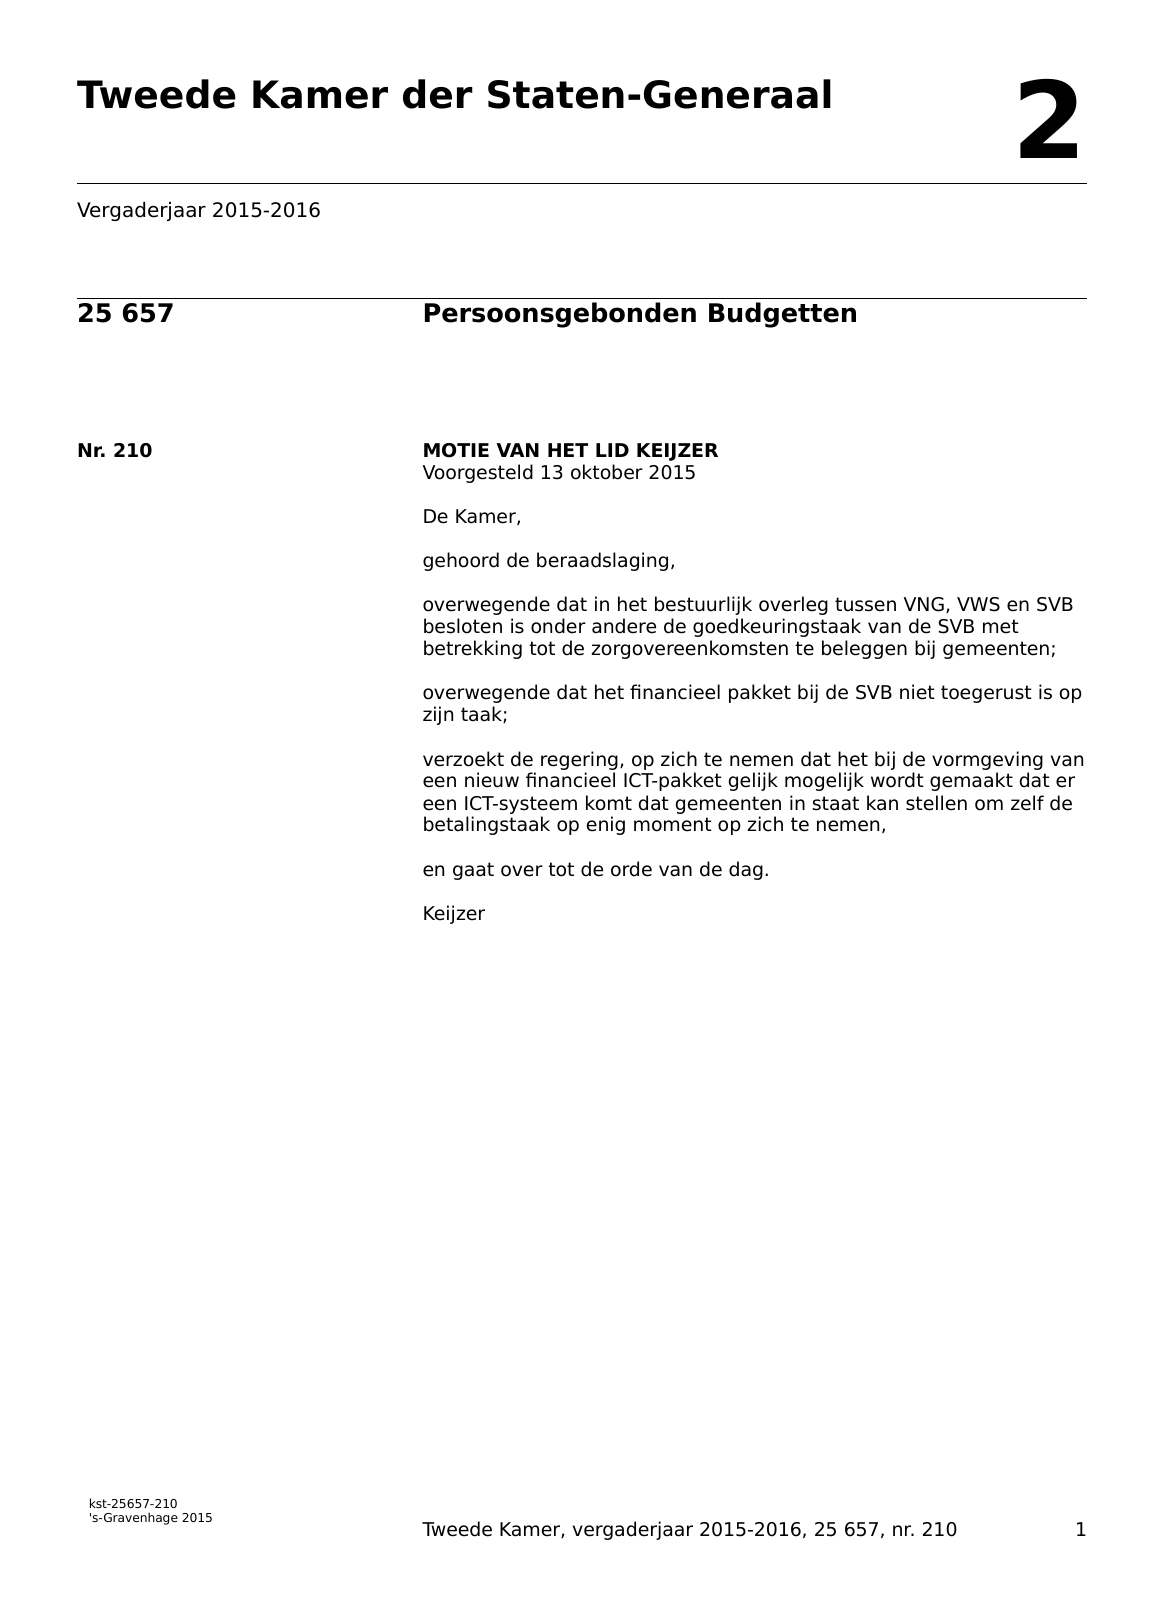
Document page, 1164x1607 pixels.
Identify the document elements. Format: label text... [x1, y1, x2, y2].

text overwegende dat het financieel pakket bij de SVB niet toegerust is op zijn taak; [422, 682, 1087, 726]
text verzoekt de regering, op zich te nemen dat het bij de vormgeving van een nieuw financieel ICT-pakket gelijk mogelijk wordt gemaakt dat er een ICT-systeem komt dat gemeenten in staat kan stellen om zelf de betalingstaak op enig moment op zich te nemen, [422, 748, 1087, 836]
table_header 2 [886, 59, 1087, 183]
subtitle Nr. 210 MOTIE VAN HET LID KEIJZER [77, 440, 1087, 462]
subtitle 25 657 Persoonsgebonden Budgetten [77, 299, 1087, 329]
text kst-25657-210 [88, 1497, 323, 1511]
text en gaat over tot de orde van de dag. [422, 858, 1087, 881]
table_header Tweede Kamer der Staten-Generaal [77, 59, 886, 183]
text Keijzer [422, 903, 1087, 925]
text 's-Gravenhage 2015 [88, 1511, 323, 1525]
text De Kamer, [422, 506, 1087, 528]
text overwegende dat in het bestuurlijk overleg tussen VNG, VWS en SVB besloten is onder andere de goedkeuringstaak van de SVB met betrekking tot de zorgovereenkomsten te beleggen bij gemeenten; [422, 594, 1087, 660]
text Voorgesteld 13 oktober 2015 [422, 462, 1087, 484]
table_cell Vergaderjaar 2015-2016 [77, 184, 1087, 298]
text gehoord de beraadslaging, [422, 550, 1087, 572]
